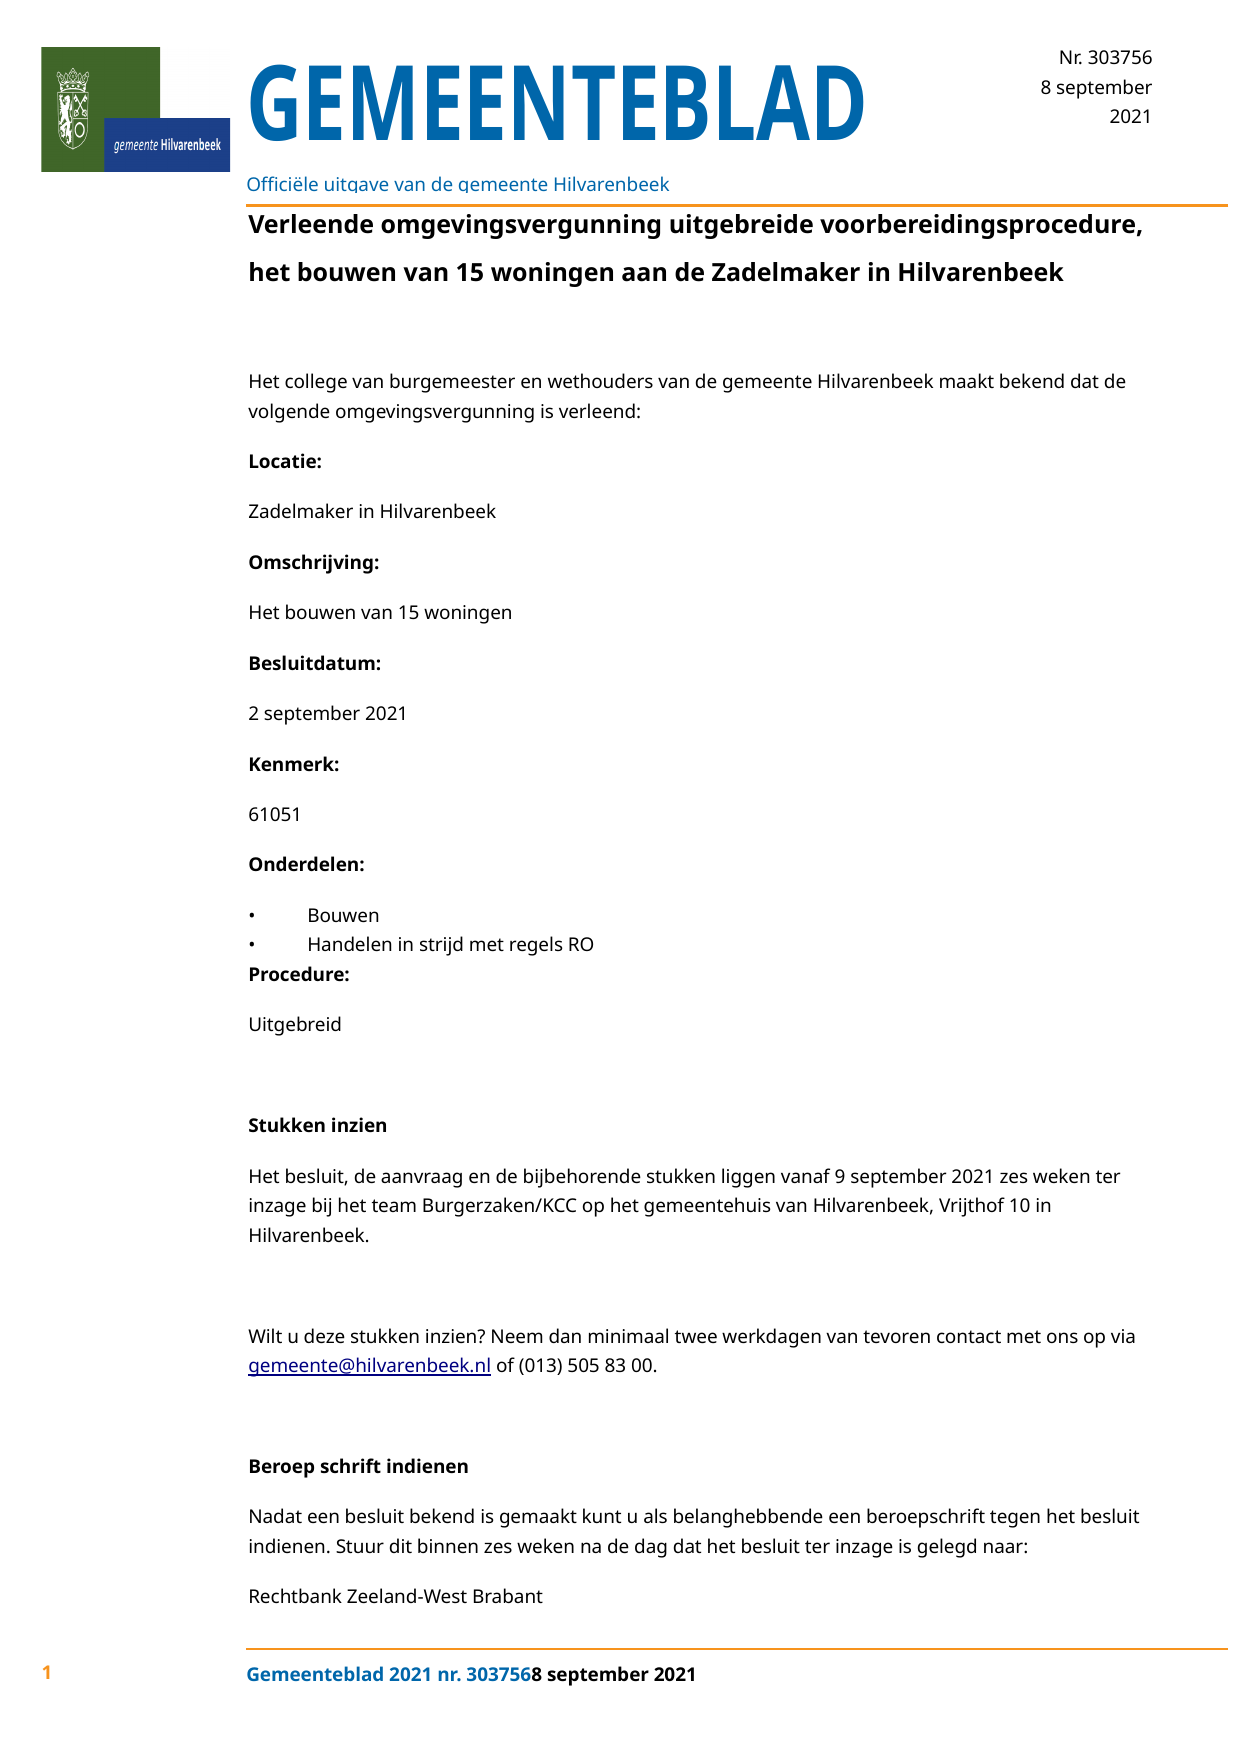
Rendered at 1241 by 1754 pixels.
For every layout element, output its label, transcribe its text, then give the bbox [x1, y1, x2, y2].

text 2 september 2021 [248, 700, 1152, 726]
list Bouwen [248, 902, 1152, 928]
text Zadelmaker in Hilvarenbeek [248, 499, 1152, 524]
text Het bouwen van 15 woningen [248, 599, 1152, 625]
text 61051 [248, 801, 1152, 827]
text Procedure: [248, 961, 1152, 987]
text Rechtbank Zeeland-West Brabant [248, 1584, 1152, 1609]
text Beroep schrift indienen [248, 1453, 1152, 1479]
text Verleende omgevingsvergunning uitgebreide voorbereidingsprocedure, het bouwen van 15 woningen aan de Zadelmaker in Hilvarenbeek [248, 207, 1152, 288]
picture [41, 47, 231, 172]
text Wilt u deze stukken inzien? Neem dan minimaal twee werkdagen van tevoren contact met ons op via gemeente@hilvarenbeek.nl of (013) 505 83 00. [248, 1323, 1152, 1378]
text Stukken inzien [248, 1112, 1152, 1138]
text Onderdelen: [248, 852, 1152, 877]
text Het besluit, de aanvraag en de bijbehorende stukken liggen vanaf 9 september 2021 zes weken ter inzage bij het team Burgerzaken/KCC op het gemeentehuis van Hilvarenbeek, Vrijthof 10 in Hilvarenbeek. [248, 1163, 1152, 1248]
list Handelen in strijd met regels RO [248, 932, 1152, 957]
text Kenmerk: [248, 751, 1152, 777]
text Het college van burgemeester en wethouders van de gemeente Hilvarenbeek maakt bekend dat de volgende omgevingsvergunning is verleend: [248, 368, 1152, 424]
text Besluitdatum: [248, 650, 1152, 676]
text Nadat een besluit bekend is gemaakt kunt u als belanghebbende een beroepschrift tegen het besluit indienen. Stuur dit binnen zes weken na de dag dat het besluit ter inzage is gelegd naar: [248, 1504, 1152, 1559]
text Uitgebreid [248, 1012, 1152, 1037]
text Locatie: [248, 448, 1152, 474]
text Omschrijving: [248, 549, 1152, 575]
